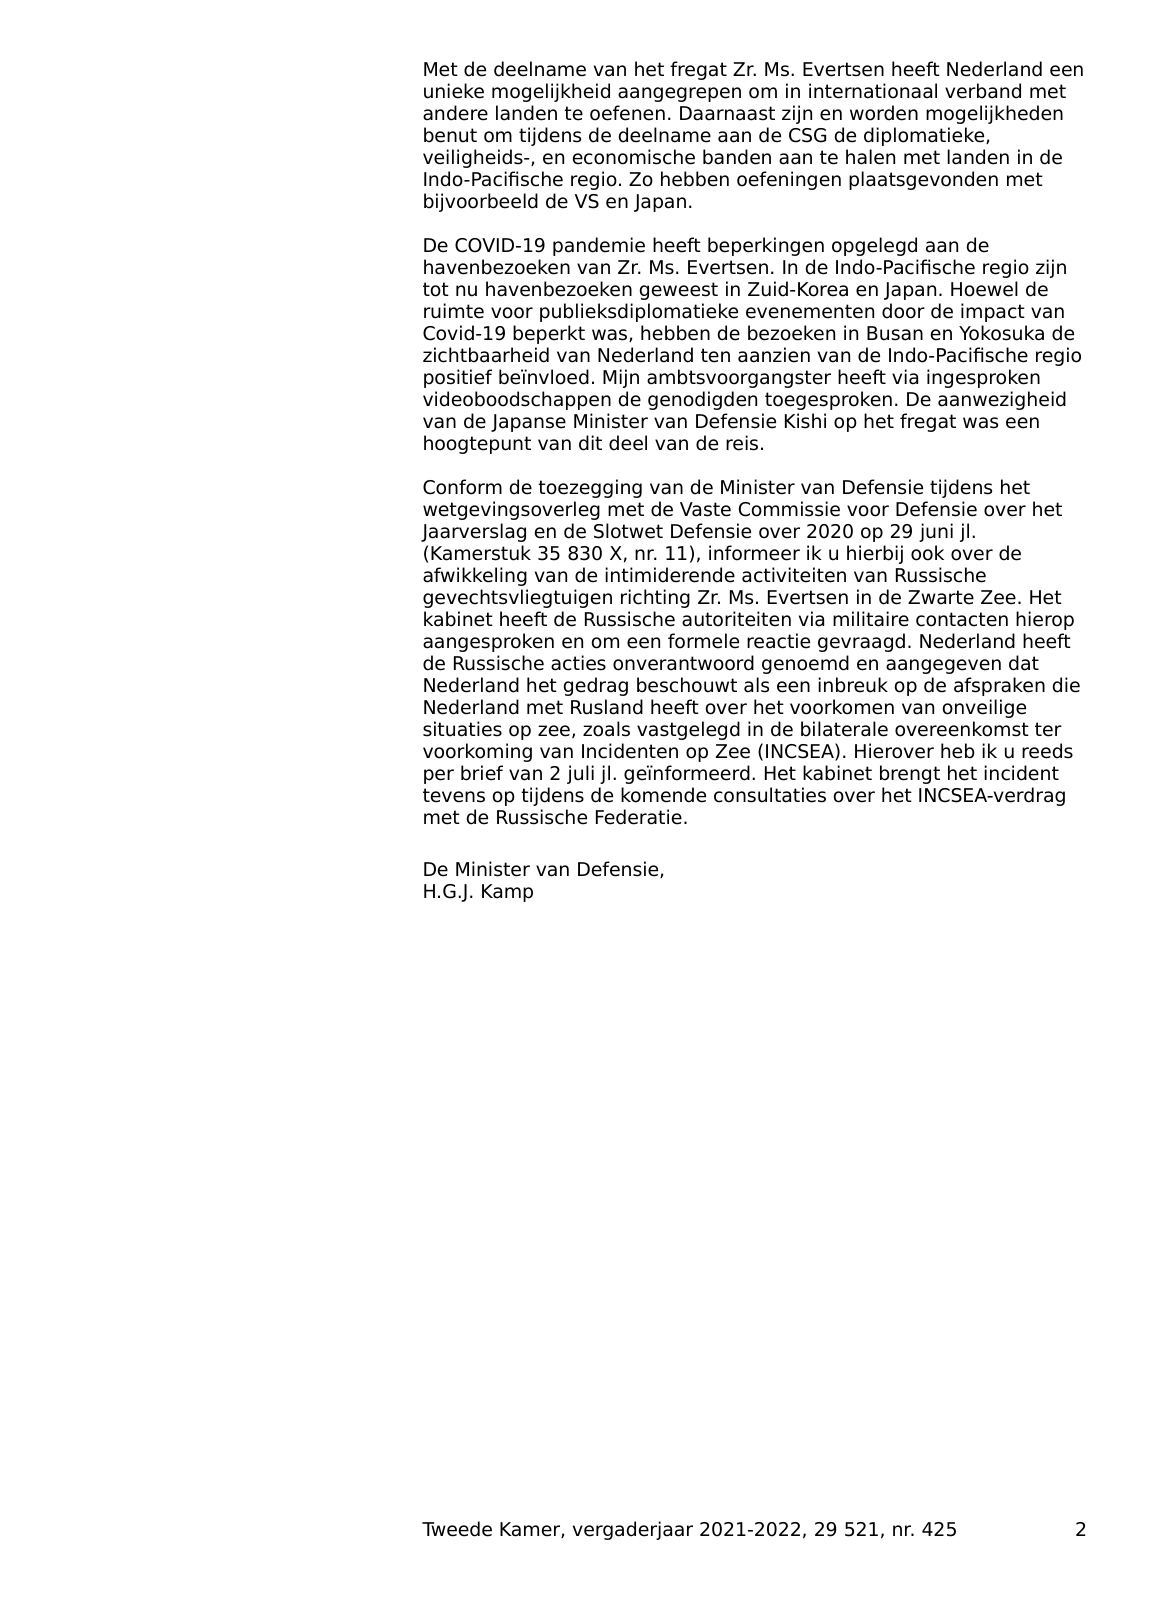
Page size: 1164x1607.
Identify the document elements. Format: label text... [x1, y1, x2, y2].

text De COVID-19 pandemie heeft beperkingen opgelegd aan de havenbezoeken van Zr. Ms. Evertsen. In de Indo-Pacifische regio zijn tot nu havenbezoeken geweest in Zuid-Korea en Japan. Hoewel de ruimte voor publieksdiplomatieke evenementen door de impact van Covid-19 beperkt was, hebben de bezoeken in Busan en Yokosuka de zichtbaarheid van Nederland ten aanzien van de Indo-Pacifische regio positief beïnvloed. Mijn ambtsvoorgangster heeft via ingesproken videoboodschappen de genodigden toegesproken. De aanwezigheid van de Japanse Minister van Defensie Kishi op het fregat was een hoogtepunt van dit deel van de reis. [422, 235, 1087, 455]
text Met de deelname van het fregat Zr. Ms. Evertsen heeft Nederland een unieke mogelijkheid aangegrepen om in internationaal verband met andere landen te oefenen. Daarnaast zijn en worden mogelijkheden benut om tijdens de deelname aan de CSG de diplomatieke, veiligheids-, en economische banden aan te halen met landen in de Indo-Pacifische regio. Zo hebben oefeningen plaatsgevonden met bijvoorbeeld de VS en Japan. [422, 59, 1087, 213]
text De Minister van Defensie, H.G.J. Kamp [422, 859, 1087, 903]
text Conform de toezegging van de Minister van Defensie tijdens het wetgevingsoverleg met de Vaste Commissie voor Defensie over het Jaarverslag en de Slotwet Defensie over 2020 op 29 juni jl. (Kamerstuk 35 830 X, nr. 11), informeer ik u hierbij ook over de afwikkeling van de intimiderende activiteiten van Russische gevechtsvliegtuigen richting Zr. Ms. Evertsen in de Zwarte Zee. Het kabinet heeft de Russische autoriteiten via militaire contacten hierop aangesproken en om een formele reactie gevraagd. Nederland heeft de Russische acties onverantwoord genoemd en aangegeven dat Nederland het gedrag beschouwt als een inbreuk op de afspraken die Nederland met Rusland heeft over het voorkomen van onveilige situaties op zee, zoals vastgelegd in de bilaterale overeenkomst ter voorkoming van Incidenten op Zee (INCSEA). Hierover heb ik u reeds per brief van 2 juli jl. geïnformeerd. Het kabinet brengt het incident tevens op tijdens de komende consultaties over het INCSEA-verdrag met de Russische Federatie. [422, 477, 1087, 829]
